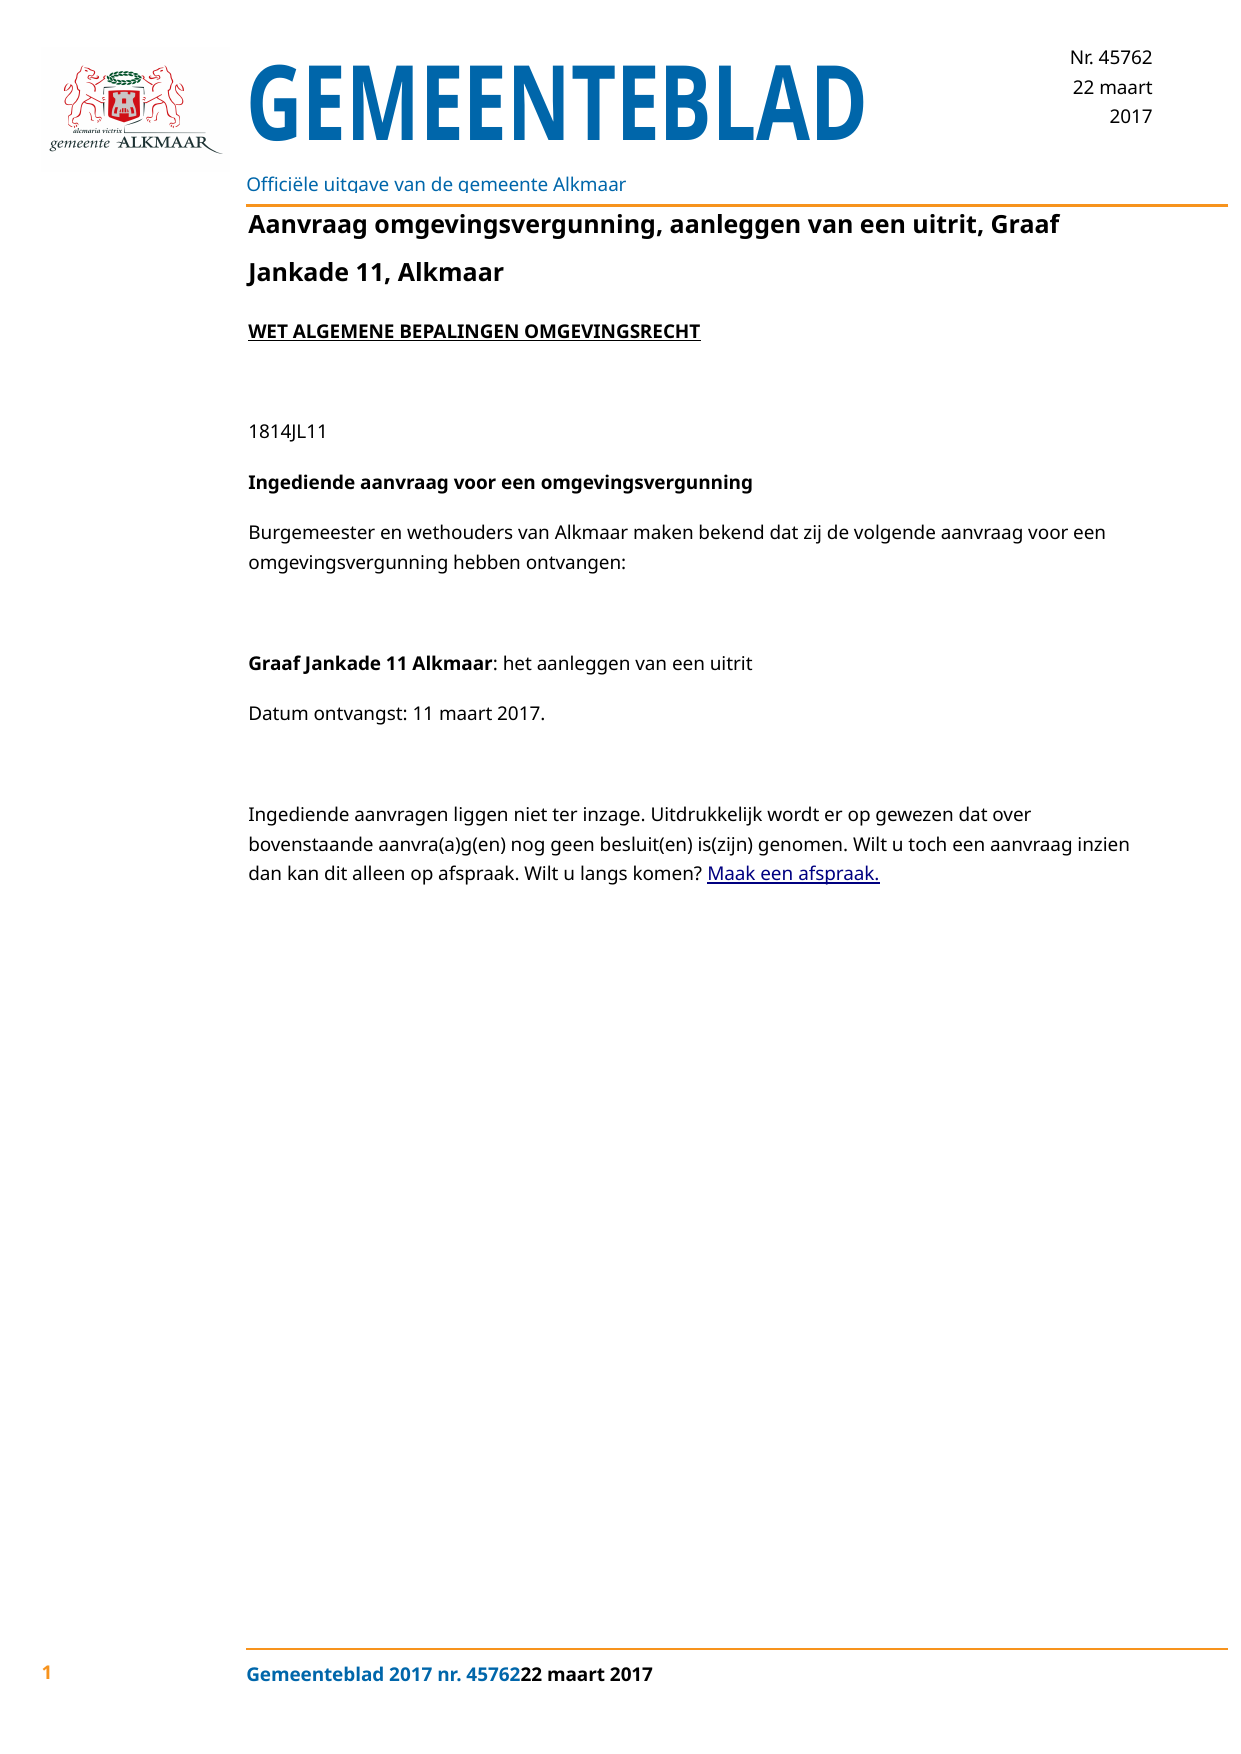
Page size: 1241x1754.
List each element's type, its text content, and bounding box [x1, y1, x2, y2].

text Aanvraag omgevingsvergunning, aanleggen van een uitrit, Graaf Jankade 11, Alkmaar [248, 207, 1152, 288]
text Ingediende aanvraag voor een omgevingsvergunning [248, 469, 1152, 495]
text Burgemeester en wethouders van Alkmaar maken bekend dat zij de volgende aanvraag voor een omgevingsvergunning hebben ontvangen: [248, 519, 1152, 575]
text Graaf Jankade 11 Alkmaar: het aanleggen van een uitrit [248, 650, 1152, 676]
text Ingediende aanvragen liggen niet ter inzage. Uitdrukkelijk wordt er op gewezen dat over bovenstaande aanvra(a)g(en) nog geen besluit(en) is(zijn) genomen. Wilt u toch een aanvraag inzien dan kan dit alleen op afspraak. Wilt u langs komen? Maak een afspraak. [248, 801, 1152, 886]
picture [41, 47, 231, 172]
text WET ALGEMENE BEPALINGEN OMGEVINGSRECHT [248, 318, 1152, 344]
text 1814JL11 [248, 419, 1152, 444]
text Datum ontvangst: 11 maart 2017. [248, 700, 1152, 726]
